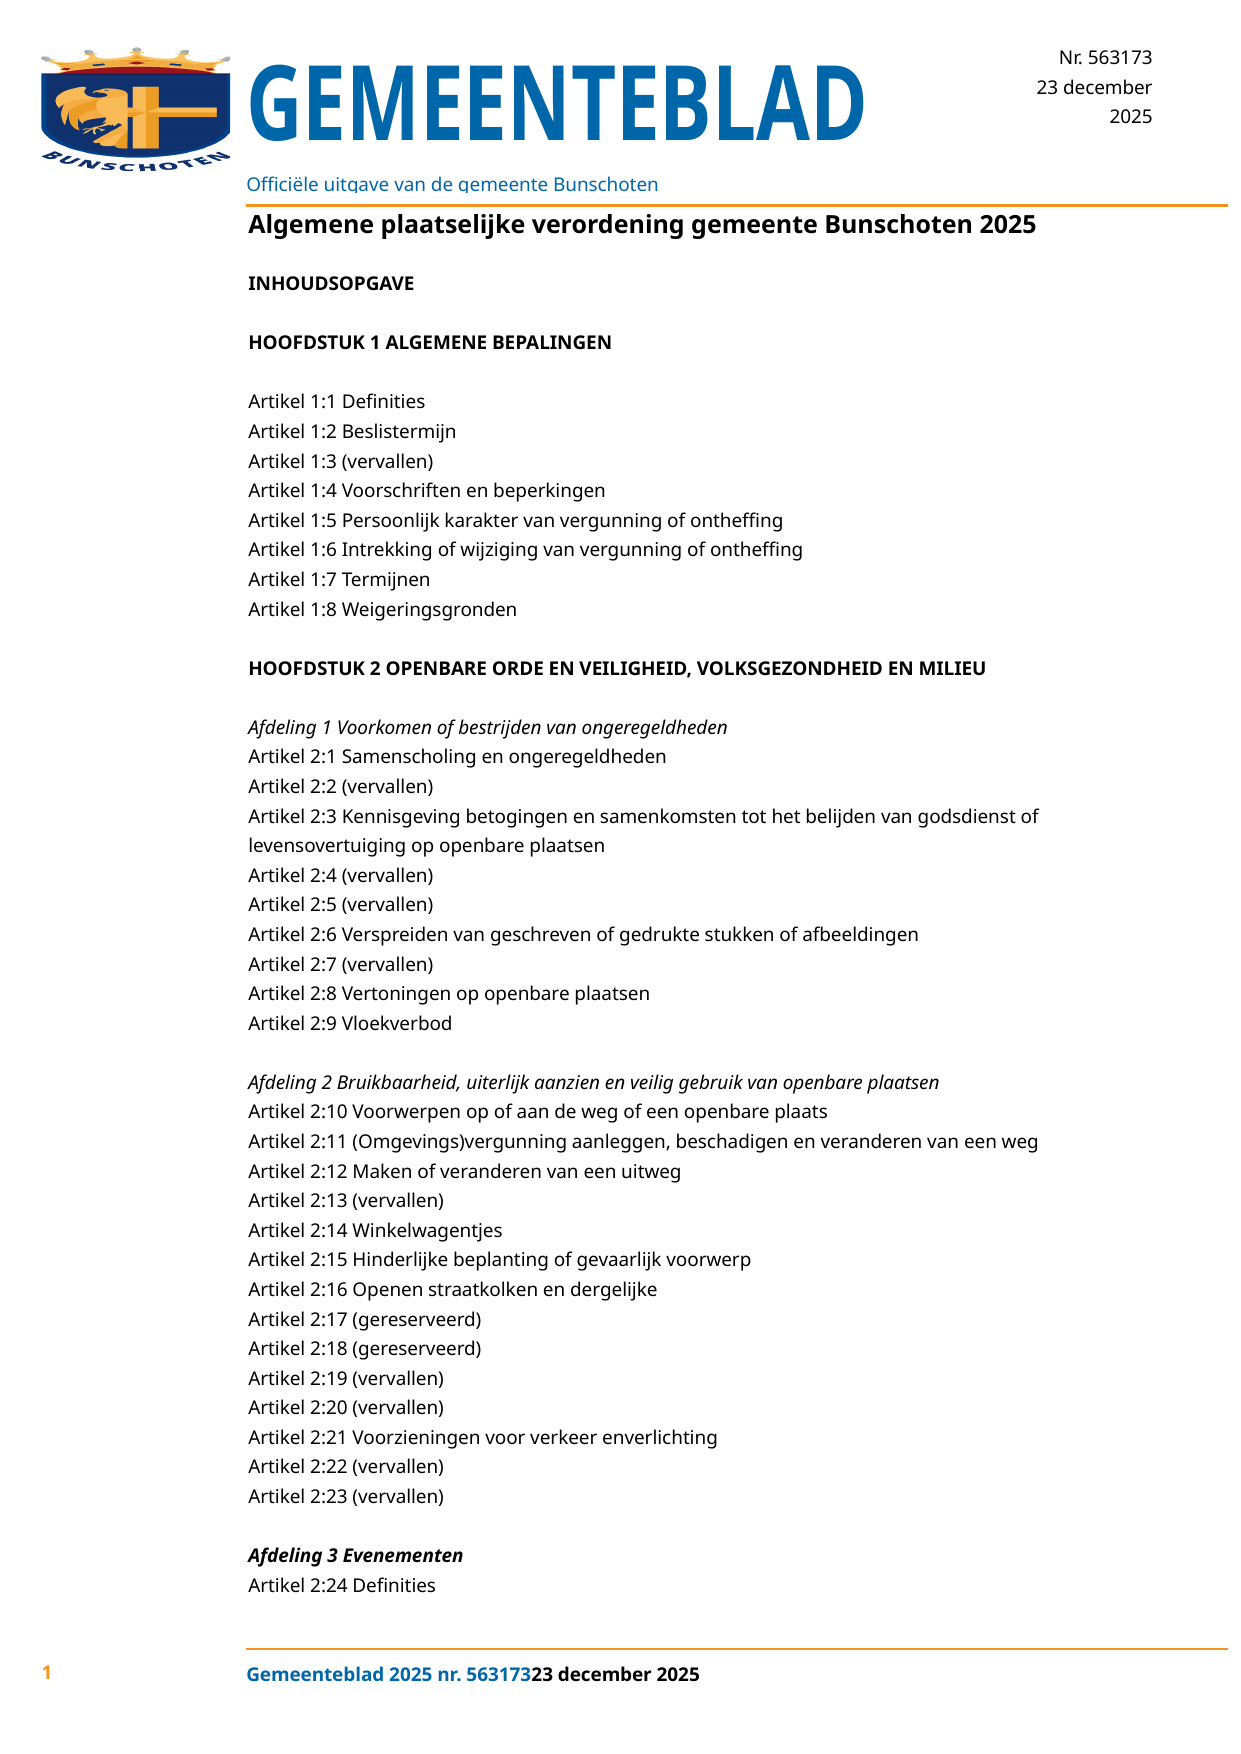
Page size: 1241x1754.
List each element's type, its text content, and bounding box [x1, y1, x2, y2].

text Afdeling 3 Evenementen [248, 1542, 1152, 1568]
text Artikel 2:2 (vervallen) [248, 773, 1152, 799]
text Artikel 2:10 Voorwerpen op of aan de weg of een openbare plaats [248, 1099, 1152, 1124]
text HOOFDSTUK 1 ALGEMENE BEPALINGEN [248, 329, 1152, 355]
text Afdeling 1 Voorkomen of bestrijden van ongeregeldheden [248, 714, 1152, 740]
text Afdeling 2 Bruikbaarheid, uiterlijk aanzien en veilig gebruik van openbare plaatsen [248, 1069, 1152, 1095]
text Artikel 2:22 (vervallen) [248, 1454, 1152, 1479]
text Artikel 2:17 (gereserveerd) [248, 1306, 1152, 1331]
text Artikel 1:8 Weigeringsgronden [248, 596, 1152, 621]
text Artikel 2:19 (vervallen) [248, 1365, 1152, 1391]
text Artikel 1:3 (vervallen) [248, 448, 1152, 473]
text Artikel 2:1 Samenscholing en ongeregeldheden [248, 744, 1152, 769]
text Artikel 1:2 Beslistermijn [248, 418, 1152, 444]
text Artikel 1:7 Termijnen [248, 566, 1152, 592]
text Artikel 1:6 Intrekking of wijziging van vergunning of ontheffing [248, 537, 1152, 562]
text Artikel 2:21 Voorzieningen voor verkeer enverlichting [248, 1424, 1152, 1450]
picture [41, 47, 231, 172]
text Artikel 2:13 (vervallen) [248, 1187, 1152, 1213]
text Artikel 2:16 Openen straatkolken en dergelijke [248, 1276, 1152, 1302]
text HOOFDSTUK 2 OPENBARE ORDE EN VEILIGHEID, VOLKSGEZONDHEID EN MILIEU [248, 655, 1152, 681]
text Artikel 2:23 (vervallen) [248, 1483, 1152, 1509]
text Artikel 2:20 (vervallen) [248, 1394, 1152, 1420]
text Artikel 2:14 Winkelwagentjes [248, 1217, 1152, 1243]
text Artikel 2:7 (vervallen) [248, 951, 1152, 976]
text Artikel 2:3 Kennisgeving betogingen en samenkomsten tot het belijden van godsdienst of levensovertuiging op openbare plaatsen [248, 803, 1152, 858]
text Artikel 1:1 Definities [248, 389, 1152, 414]
text Artikel 2:24 Definities [248, 1572, 1152, 1598]
text Artikel 2:15 Hinderlijke beplanting of gevaarlijk voorwerp [248, 1247, 1152, 1272]
text Artikel 2:5 (vervallen) [248, 892, 1152, 917]
text Algemene plaatselijke verordening gemeente Bunschoten 2025 [248, 207, 1152, 241]
text Artikel 2:4 (vervallen) [248, 862, 1152, 888]
text INHOUDSOPGAVE [248, 270, 1152, 296]
text Artikel 2:11 (Omgevings)vergunning aanleggen, beschadigen en veranderen van een weg [248, 1128, 1152, 1154]
text Artikel 2:18 (gereserveerd) [248, 1335, 1152, 1361]
text Artikel 2:6 Verspreiden van geschreven of gedrukte stukken of afbeeldingen [248, 921, 1152, 947]
text Artikel 2:9 Vloekverbod [248, 1010, 1152, 1036]
text Artikel 2:8 Vertoningen op openbare plaatsen [248, 980, 1152, 1006]
text Artikel 2:12 Maken of veranderen van een uitweg [248, 1158, 1152, 1183]
text Artikel 1:4 Voorschriften en beperkingen [248, 477, 1152, 503]
text Artikel 1:5 Persoonlijk karakter van vergunning of ontheffing [248, 507, 1152, 533]
